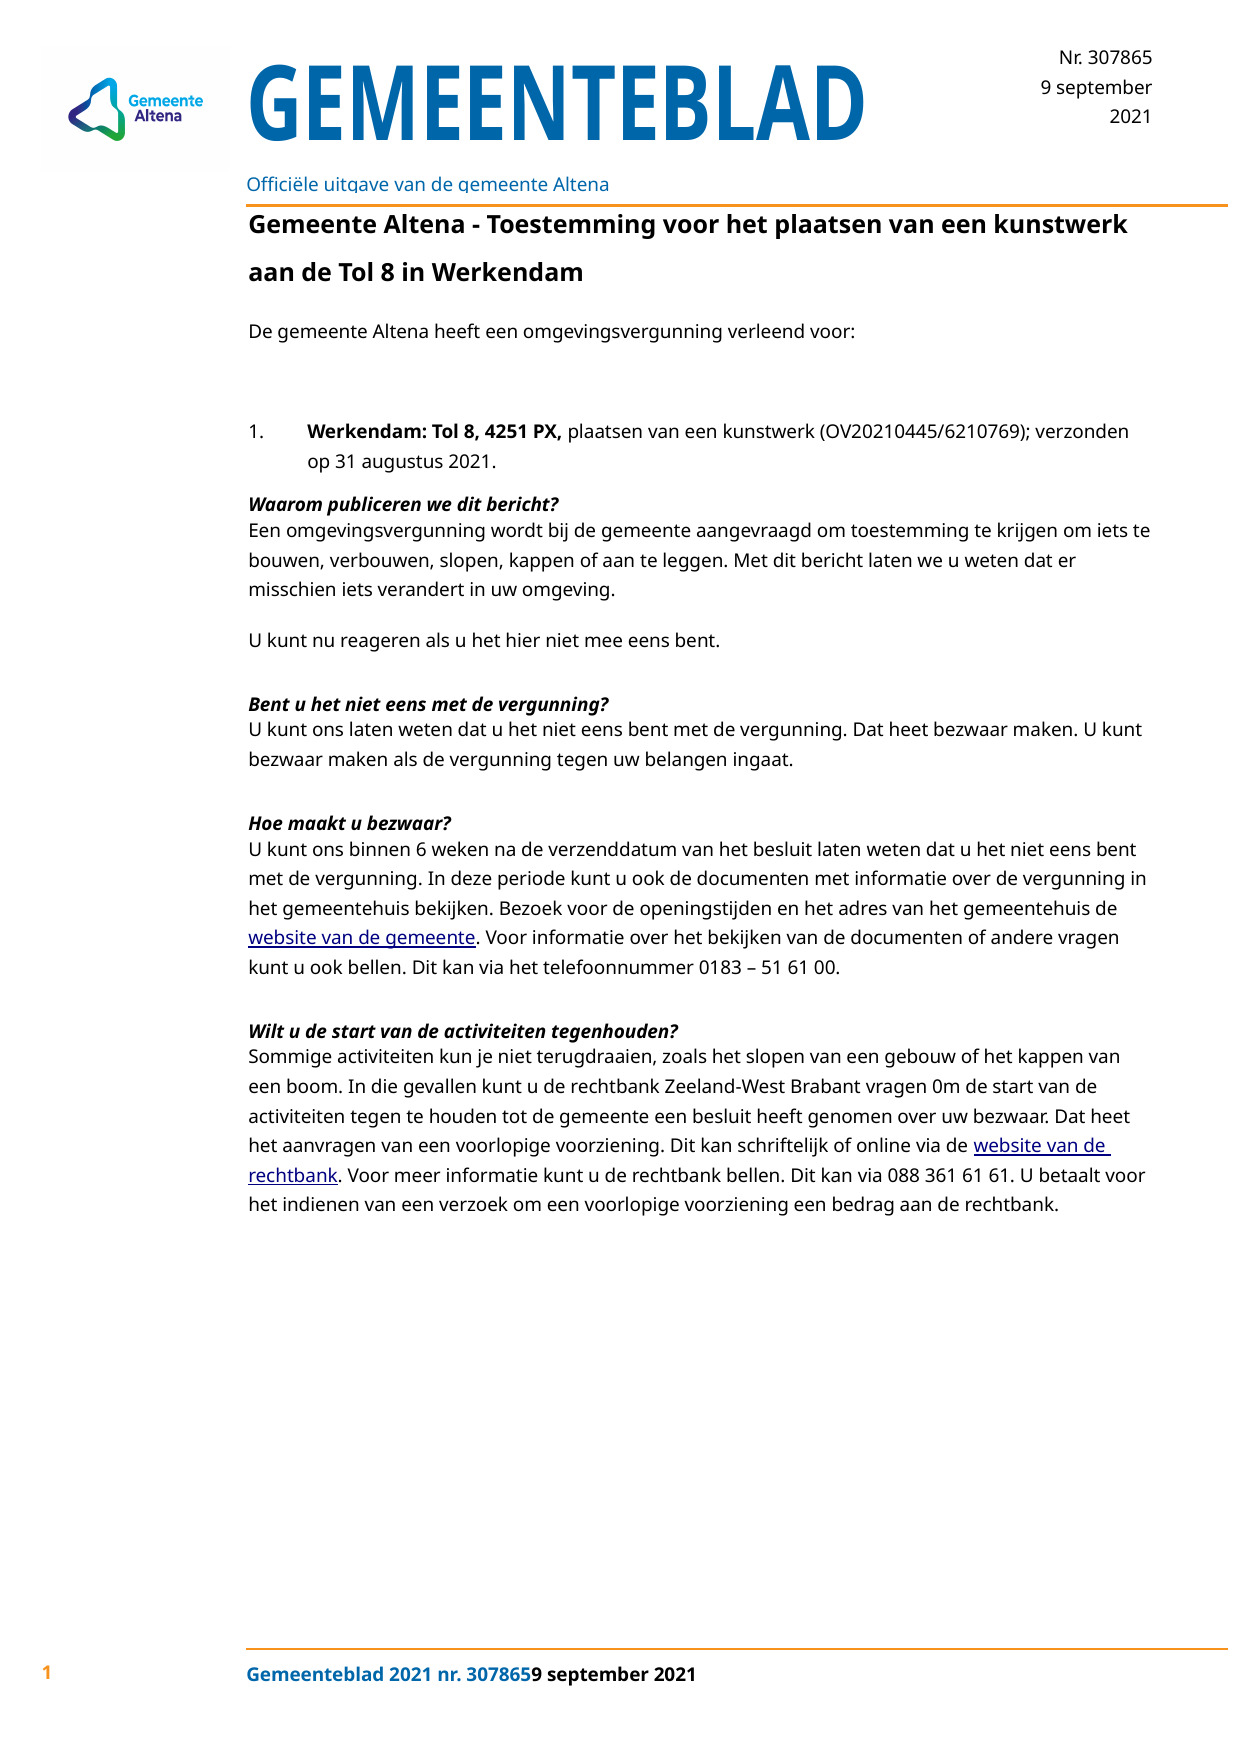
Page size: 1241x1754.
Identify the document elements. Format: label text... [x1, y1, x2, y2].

text De gemeente Altena heeft een omgevingsvergunning verleend voor: [248, 318, 1152, 344]
text Hoe maakt u bezwaar? [248, 810, 1152, 836]
list Werkendam: Tol 8, 4251 PX, plaatsen van een kunstwerk (OV20210445/6210769); verzonden op 31 augustus 2021. [248, 419, 1152, 474]
picture [41, 47, 231, 172]
text Waarom publiceren we dit bericht? [248, 491, 1152, 517]
text Wilt u de start van de activiteiten tegenhouden? [248, 1018, 1152, 1044]
text Een omgevingsvergunning wordt bij de gemeente aangevraagd om toestemming te krijgen om iets te bouwen, verbouwen, slopen, kappen of aan te leggen. Met dit bericht laten we u weten dat er misschien iets verandert in uw omgeving. [248, 517, 1152, 602]
text U kunt ons binnen 6 weken na de verzenddatum van het besluit laten weten dat u het niet eens bent met de vergunning. In deze periode kunt u ook de documenten met informatie over de vergunning in het gemeentehuis bekijken. Bezoek voor de openingstijden en het adres van het gemeentehuis de website van de gemeente. Voor informatie over het bekijken van de documenten of andere vragen kunt u ook bellen. Dit kan via het telefoonnummer 0183 – 51 61 00. [248, 836, 1152, 980]
text Sommige activiteiten kun je niet terugdraaien, zoals het slopen van een gebouw of het kappen van een boom. In die gevallen kunt u de rechtbank Zeeland-West Brabant vragen 0m de start van de activiteiten tegen te houden tot de gemeente een besluit heeft genomen over uw bezwaar. Dat heet het aanvragen van een voorlopige voorziening. Dit kan schriftelijk of online via de website van de rechtbank. Voor meer informatie kunt u de rechtbank bellen. Dit kan via 088 361 61 61. U betaalt voor het indienen van een verzoek om een voorlopige voorziening een bedrag aan de rechtbank. [248, 1044, 1152, 1217]
text Bent u het niet eens met de vergunning? [248, 691, 1152, 716]
text Gemeente Altena - Toestemming voor het plaatsen van een kunstwerk aan de Tol 8 in Werkendam [248, 207, 1152, 288]
text U kunt ons laten weten dat u het niet eens bent met de vergunning. Dat heet bezwaar maken. U kunt bezwaar maken als de vergunning tegen uw belangen ingaat. [248, 716, 1152, 772]
text U kunt nu reageren als u het hier niet mee eens bent. [248, 627, 1152, 652]
